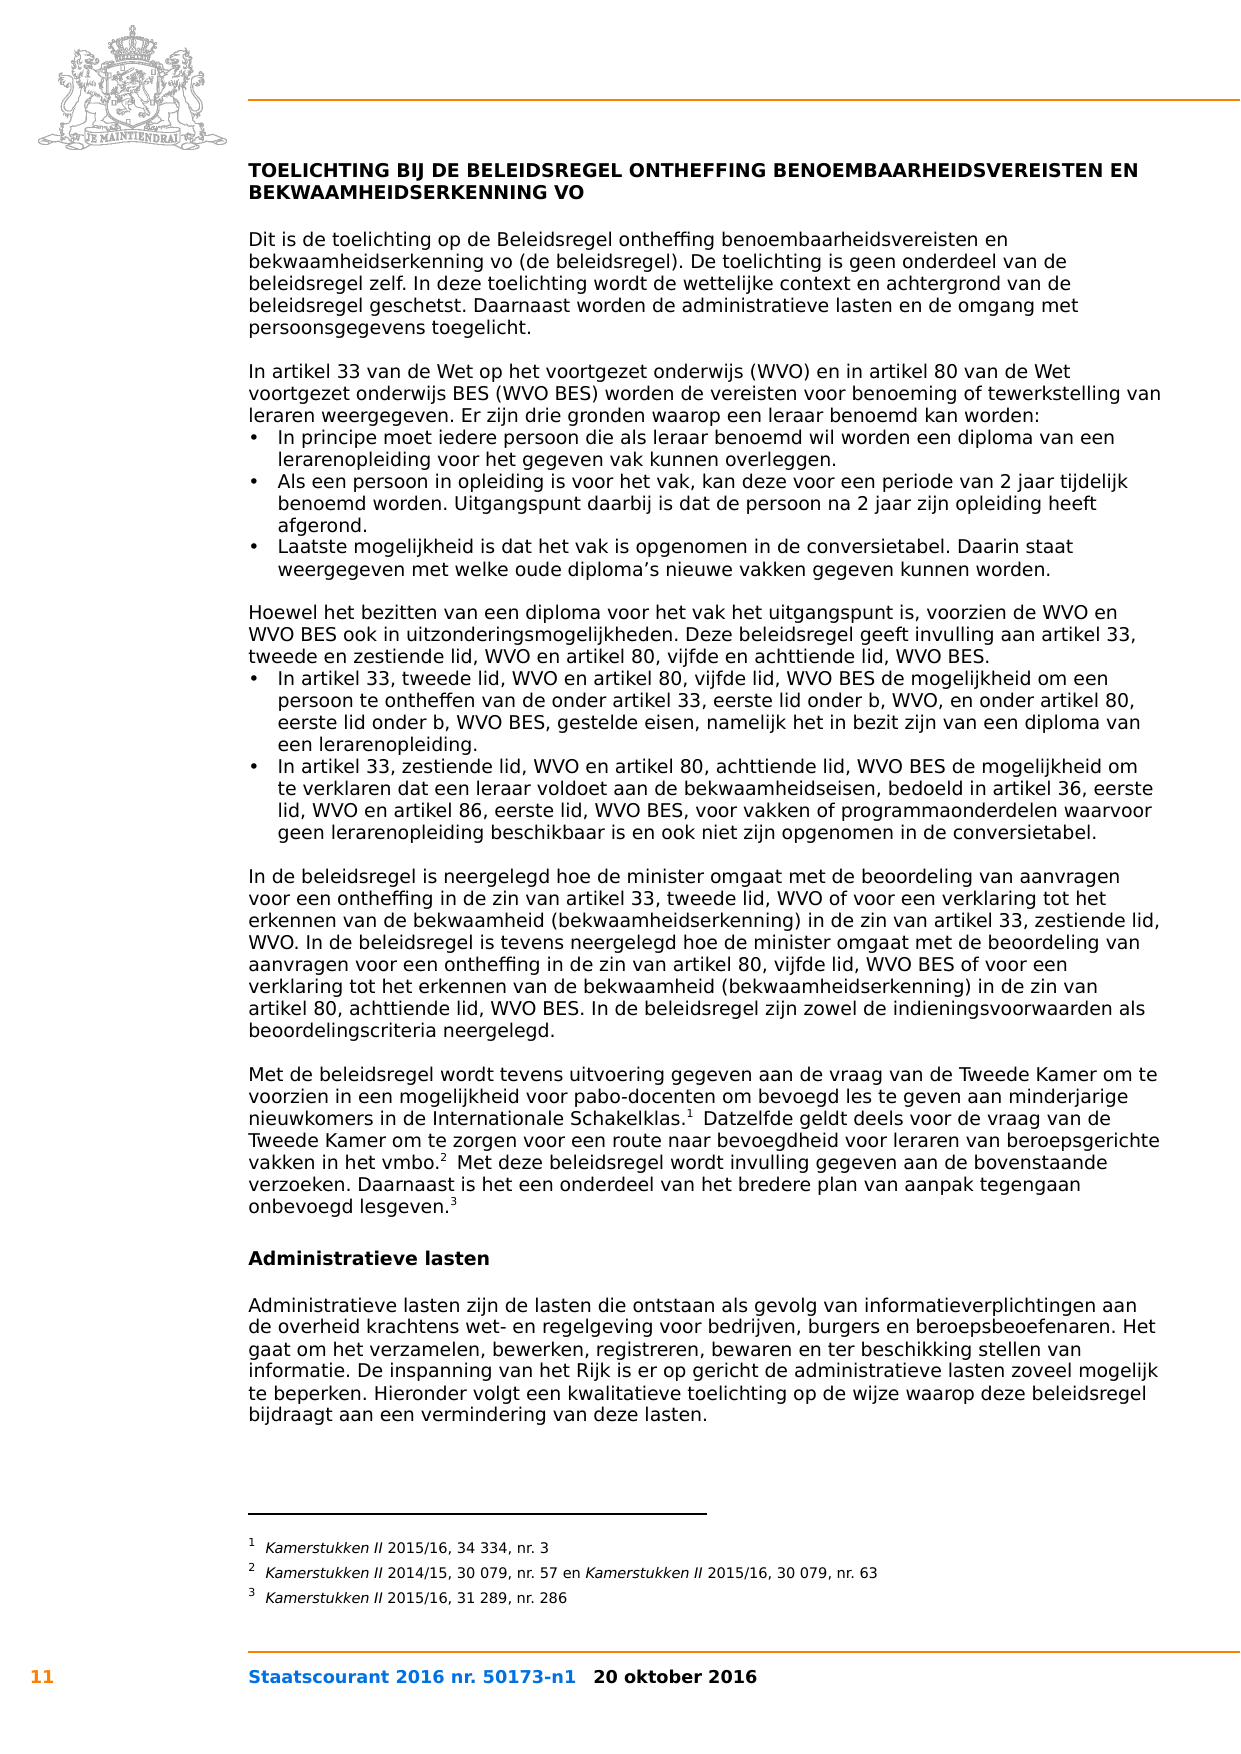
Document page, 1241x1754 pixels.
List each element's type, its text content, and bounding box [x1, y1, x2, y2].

text • Als een persoon in opleiding is voor het vak, kan deze voor een periode van 2 jaar tijdelijk benoemd worden. Uitgangspunt daarbij is dat de persoon na 2 jaar zijn opleiding heeft afgerond. [248, 471, 1163, 536]
text Hoewel het bezitten van een diploma voor het vak het uitgangspunt is, voorzien de WVO en WVO BES ook in uitzonderingsmogelijkheden. Deze beleidsregel geeft invulling aan artikel 33, tweede en zestiende lid, WVO en artikel 80, vijfde en achttiende lid, WVO BES. [248, 602, 1163, 668]
picture [38, 25, 227, 150]
subtitle TOELICHTING BIJ DE BELEIDSREGEL ONTHEFFING BENOEMBAARHEIDSVEREISTEN EN BEKWAAMHEIDSERKENNING VO [248, 160, 1163, 204]
text • In principe moet iedere persoon die als leraar benoemd wil worden een diploma van een lerarenopleiding voor het gegeven vak kunnen overleggen. [248, 427, 1163, 471]
text • Laatste mogelijkheid is dat het vak is opgenomen in de conversietabel. Daarin staat weergegeven met welke oude diploma’s nieuwe vakken gegeven kunnen worden. [248, 536, 1163, 580]
text Dit is de toelichting op de Beleidsregel ontheffing benoembaarheidsvereisten en bekwaamheidserkenning vo (de beleidsregel). De toelichting is geen onderdeel van de beleidsregel zelf. In deze toelichting wordt de wettelijke context en achtergrond van de beleidsregel geschetst. Daarnaast worden de administratieve lasten en de omgang met persoonsgegevens toegelicht. [248, 229, 1163, 339]
text Met de beleidsregel wordt tevens uitvoering gegeven aan de vraag van de Tweede Kamer om te voorzien in een mogelijkheid voor pabo-docenten om bevoegd les te geven aan minderjarige nieuwkomers in de Internationale Schakelklas. Datzelfde geldt deels voor de vraag van de Tweede Kamer om te zorgen voor een route naar bevoegdheid voor leraren van beroepsgerichte vakken in het vmbo. Met deze beleidsregel wordt invulling gegeven aan de bovenstaande verzoeken. Daarnaast is het een onderdeel van het bredere plan van aanpak tegengaan onbevoegd lesgeven. [248, 1064, 1163, 1217]
text In artikel 33 van de Wet op het voortgezet onderwijs (WVO) en in artikel 80 van de Wet voortgezet onderwijs BES (WVO BES) worden de vereisten voor benoeming of tewerkstelling van leraren weergegeven. Er zijn drie gronden waarop een leraar benoemd kan worden: [248, 361, 1163, 427]
text • In artikel 33, tweede lid, WVO en artikel 80, vijfde lid, WVO BES de mogelijkheid om een persoon te ontheffen van de onder artikel 33, eerste lid onder b, WVO, en onder artikel 80, eerste lid onder b, WVO BES, gestelde eisen, namelijk het in bezit zijn van een diploma van een lerarenopleiding. [248, 668, 1163, 756]
text Kamerstukken II 2015/16, 34 334, nr. 3 [248, 1536, 1163, 1558]
text • In artikel 33, zestiende lid, WVO en artikel 80, achttiende lid, WVO BES de mogelijkheid om te verklaren dat een leraar voldoet aan de bekwaamheidseisen, bedoeld in artikel 36, eerste lid, WVO en artikel 86, eerste lid, WVO BES, voor vakken of programmaonderdelen waarvoor geen lerarenopleiding beschikbaar is en ook niet zijn opgenomen in de conversietabel. [248, 756, 1163, 844]
text Kamerstukken II 2014/15, 30 079, nr. 57 en Kamerstukken II 2015/16, 30 079, nr. 63 [248, 1561, 1163, 1583]
subtitle Administratieve lasten [248, 1247, 1163, 1269]
text In de beleidsregel is neergelegd hoe de minister omgaat met de beoordeling van aanvragen voor een ontheffing in de zin van artikel 33, tweede lid, WVO of voor een verklaring tot het erkennen van de bekwaamheid (bekwaamheidserkenning) in de zin van artikel 33, zestiende lid, WVO. In de beleidsregel is tevens neergelegd hoe de minister omgaat met de beoordeling van aanvragen voor een ontheffing in de zin van artikel 80, vijfde lid, WVO BES of voor een verklaring tot het erkennen van de bekwaamheid (bekwaamheidserkenning) in de zin van artikel 80, achttiende lid, WVO BES. In de beleidsregel zijn zowel de indieningsvoorwaarden als beoordelingscriteria neergelegd. [248, 866, 1163, 1042]
text Administratieve lasten zijn de lasten die ontstaan als gevolg van informatieverplichtingen aan de overheid krachtens wet- en regelgeving voor bedrijven, burgers en beroepsbeoefenaren. Het gaat om het verzamelen, bewerken, registreren, bewaren en ter beschikking stellen van informatie. De inspanning van het Rijk is er op gericht de administratieve lasten zoveel mogelijk te beperken. Hieronder volgt een kwalitatieve toelichting op de wijze waarop deze beleidsregel bijdraagt aan een vermindering van deze lasten. [248, 1294, 1163, 1426]
text Kamerstukken II 2015/16, 31 289, nr. 286 [248, 1586, 1163, 1608]
